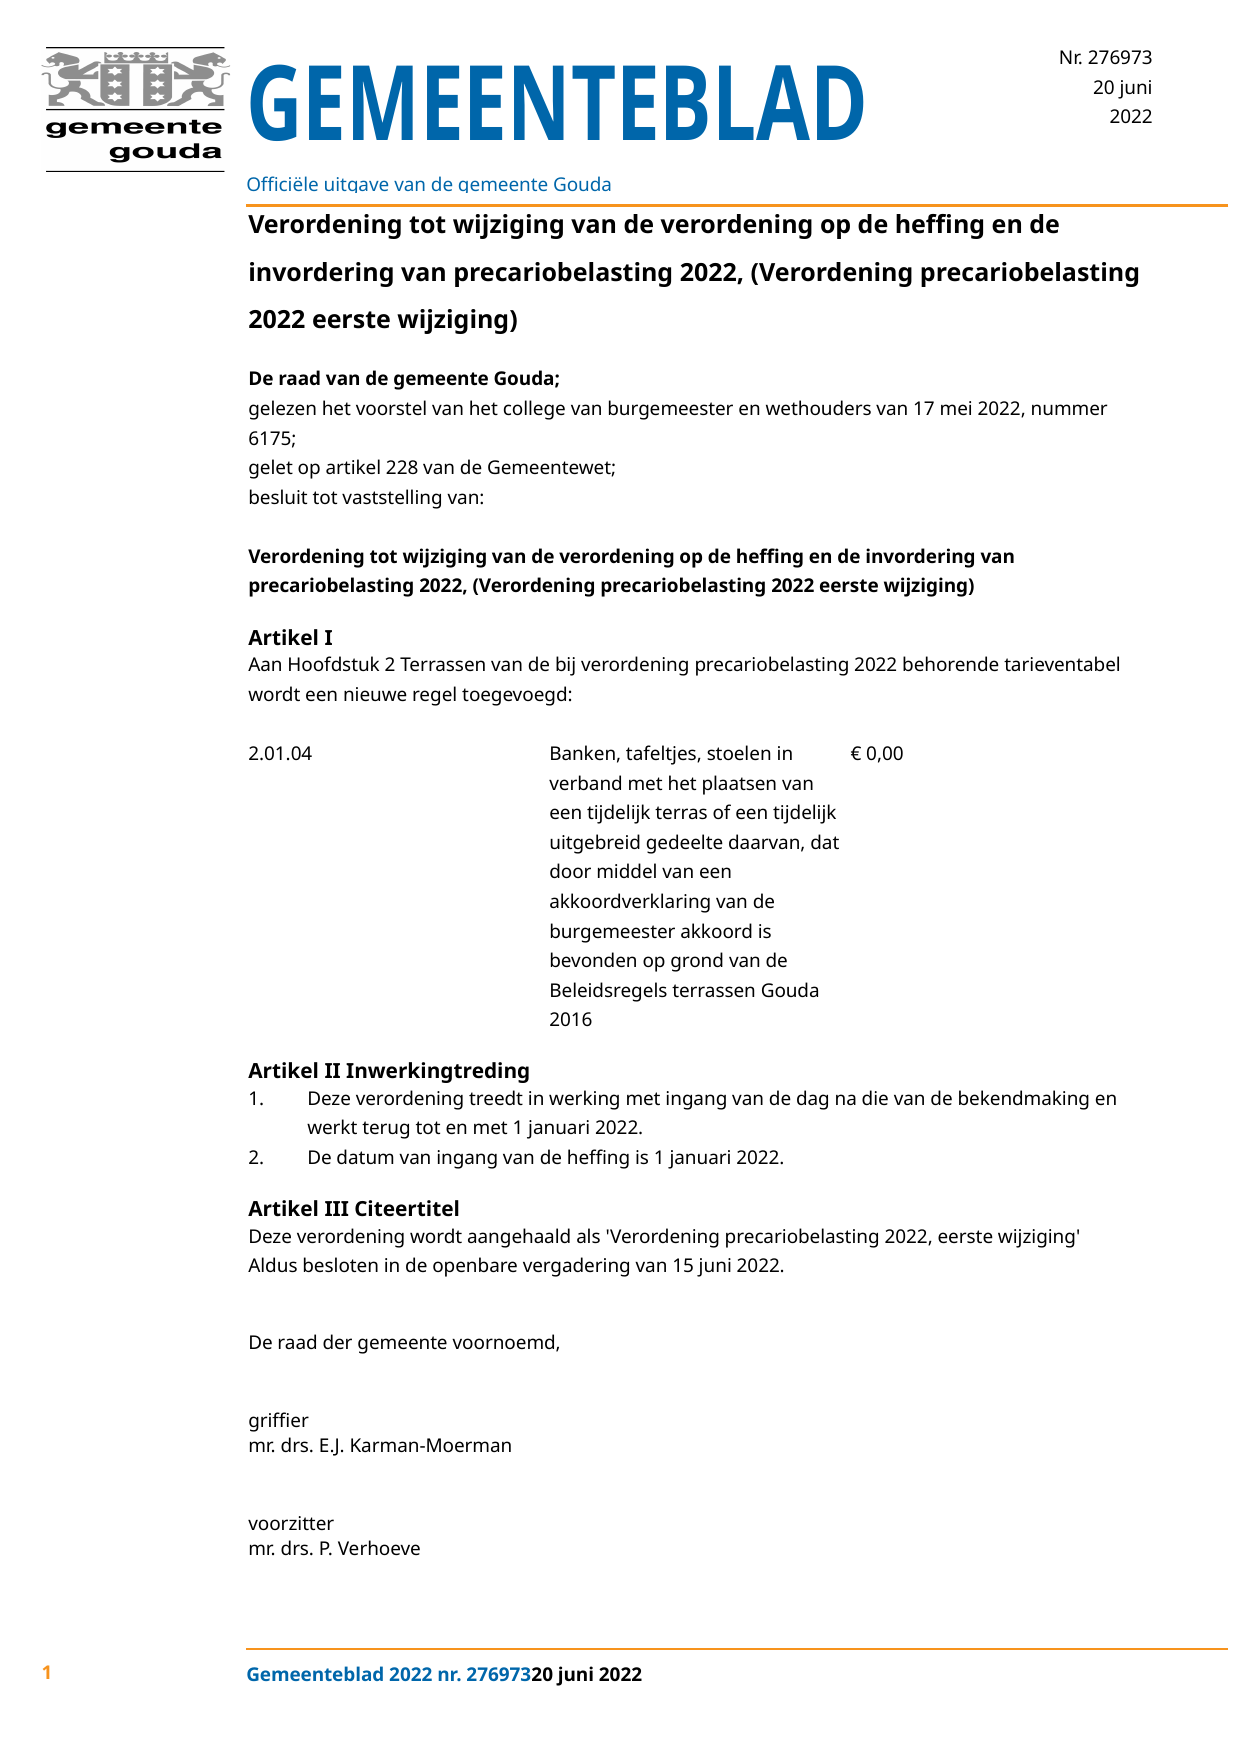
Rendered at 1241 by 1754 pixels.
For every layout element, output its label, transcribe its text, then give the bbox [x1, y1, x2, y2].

text Artikel II Inwerkingtreding [248, 1056, 1152, 1085]
list Deze verordening treedt in werking met ingang van de dag na die van de bekendmaking en werkt terug tot en met 1 januari 2022. [248, 1085, 1152, 1140]
text Aldus besloten in de openbare vergadering van 15 juni 2022. [248, 1252, 1152, 1278]
table_header € 0,00 [850, 740, 1152, 1032]
text voorzitter [248, 1510, 1152, 1535]
text griffier [248, 1407, 1152, 1432]
table_header 2.01.04 [248, 740, 549, 1032]
table_header Banken, tafeltjes, stoelen in verband met het plaatsen van een tijdelijk terras of een tijdelijk uitgebreid gedeelte daarvan, dat door middel van een akkoordverklaring van de burgemeester akkoord is bevonden op grond van de Beleidsregels terrassen Gouda 2016 [549, 740, 850, 1032]
list De datum van ingang van de heffing is 1 januari 2022. [248, 1144, 1152, 1170]
text besluit tot vaststelling van: [248, 484, 1152, 509]
text Artikel I [248, 623, 1152, 651]
text Artikel III Citeertitel [248, 1194, 1152, 1223]
text Verordening tot wijziging van de verordening op de heffing en de invordering van precariobelasting 2022, (Verordening precariobelasting 2022 eerste wijziging) [248, 543, 1152, 598]
text De raad van de gemeente Gouda; [248, 366, 1152, 391]
text gelet op artikel 228 van de Gemeentewet; [248, 454, 1152, 480]
text mr. drs. E.J. Karman-Moerman [248, 1432, 1152, 1458]
text mr. drs. P. Verhoeve [248, 1535, 1152, 1561]
text Verordening tot wijziging van de verordening op de heffing en de invordering van precariobelasting 2022, (Verordening precariobelasting 2022 eerste wijziging) [248, 207, 1152, 336]
text gelezen het voorstel van het college van burgemeester en wethouders van 17 mei 2022, nummer 6175; [248, 395, 1152, 450]
picture [41, 47, 231, 172]
text Deze verordening wordt aangehaald als 'Verordening precariobelasting 2022, eerste wijziging' [248, 1223, 1152, 1248]
text Aan Hoofdstuk 2 Terrassen van de bij verordening precariobelasting 2022 behorende tarieventabel wordt een nieuwe regel toegevoegd: [248, 651, 1152, 707]
text De raad der gemeente voornoemd, [248, 1329, 1152, 1355]
